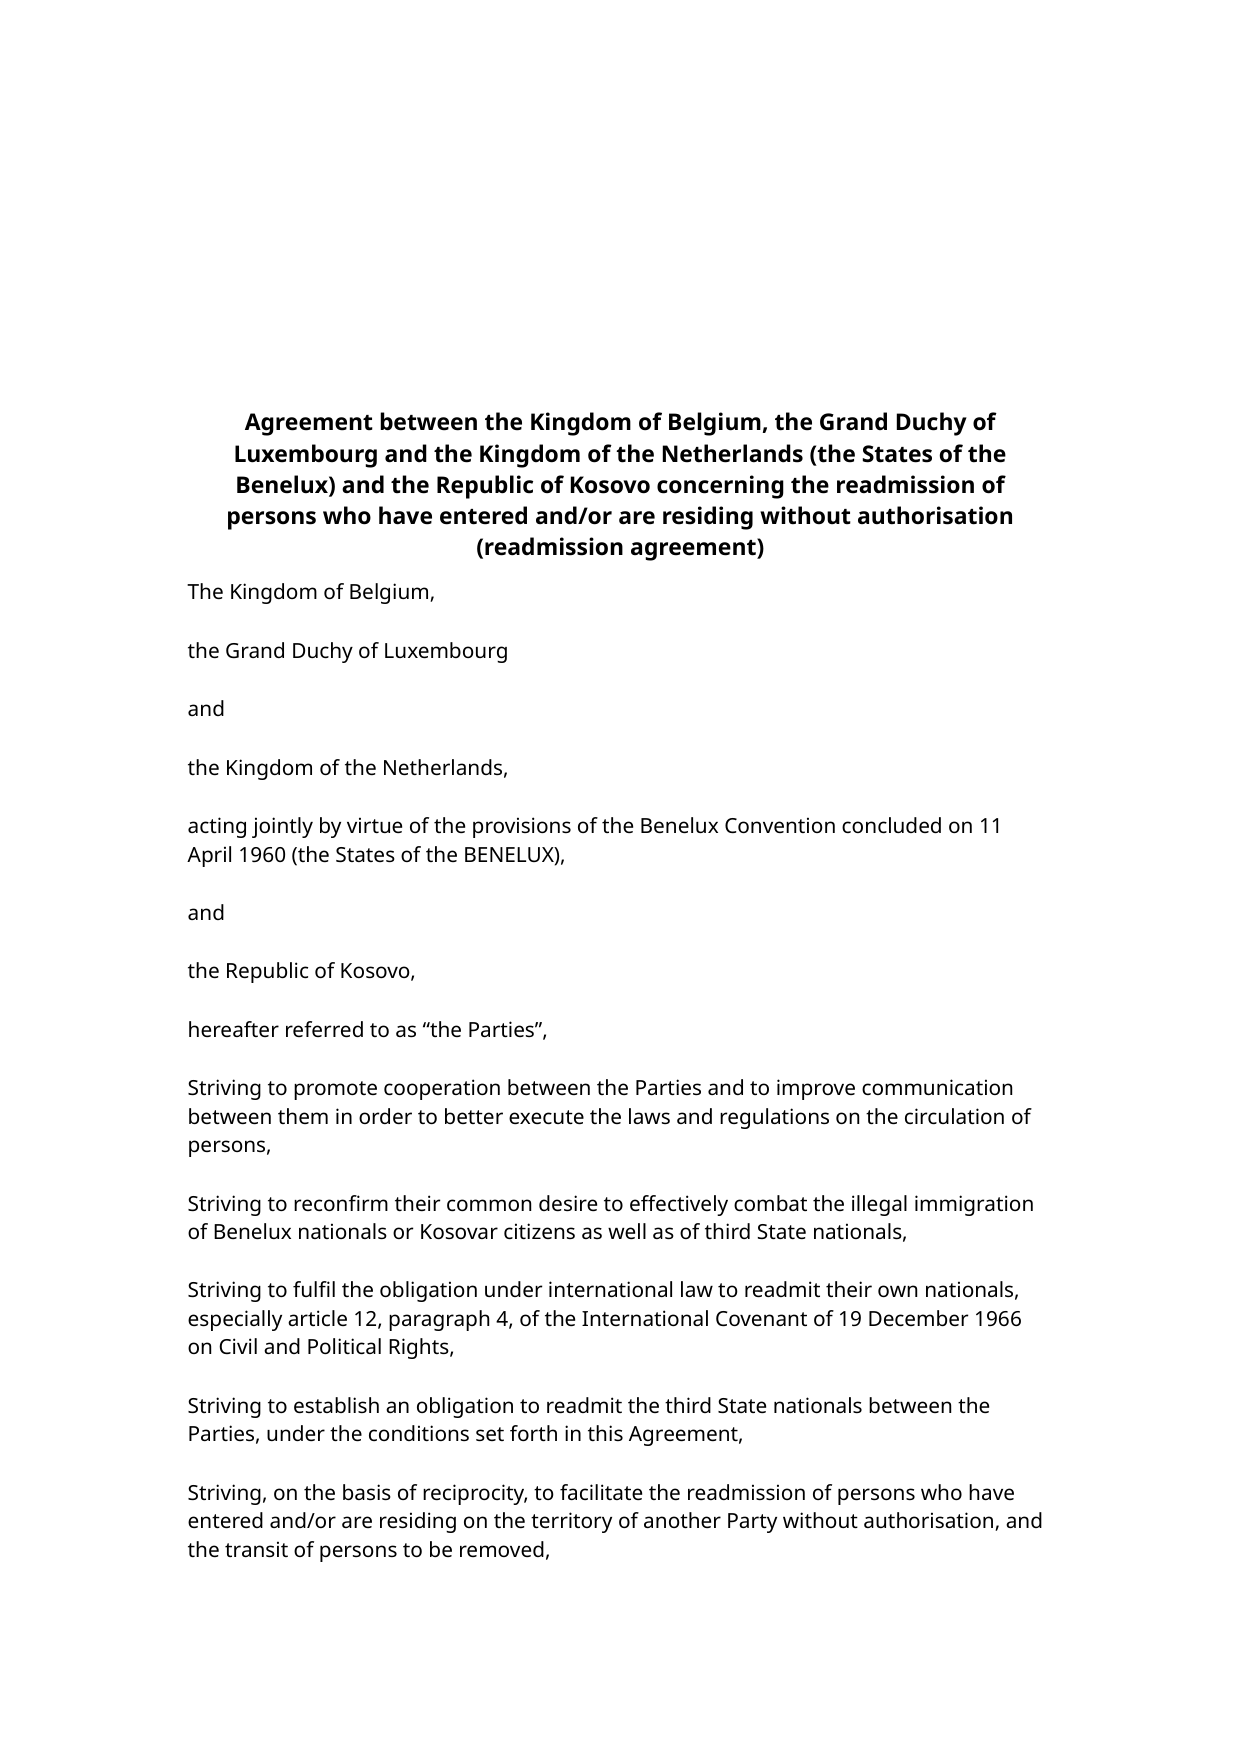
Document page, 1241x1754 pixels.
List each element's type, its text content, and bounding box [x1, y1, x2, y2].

text the Grand Duchy of Luxembourg [187, 636, 1053, 664]
text Striving to reconfirm their common desire to effectively combat the illegal immigration of Benelux nationals or Kosovar citizens as well as of third State nationals, [187, 1189, 1053, 1246]
text Striving to fulfil the obligation under international law to readmit their own nationals, especially article 12, paragraph 4, of the International Covenant of 19 December 1966 on Civil and Political Rights, [187, 1276, 1053, 1361]
text the Republic of Kosovo, [187, 957, 1053, 985]
table_cell [629, 209, 1053, 267]
text and [187, 898, 1053, 927]
text The Kingdom of Belgium, [187, 577, 1053, 606]
text acting jointly by virtue of the provisions of the Benelux Convention concluded on 11 April 1960 (the States of the BENELUX), [187, 811, 1053, 868]
text hereafter referred to as “the Parties”, [187, 1015, 1053, 1043]
text the Kingdom of the Netherlands, [187, 753, 1053, 781]
subtitle Agreement between the Kingdom of Belgium, the Grand Duchy of Luxembourg and the Kingdom of the Netherlands (the States of the Benelux) and the Republic of Kosovo concerning the readmission of persons who have entered and/or are residing without authorisation (readmission agreement) [187, 406, 1053, 562]
text Striving, on the basis of reciprocity, to facilitate the readmission of persons who have entered and/or are residing on the territory of another Party without authorisation, and the transit of persons to be removed, [187, 1478, 1053, 1563]
text and [187, 694, 1053, 723]
table_cell [188, 209, 629, 267]
table_cell [188, 267, 629, 325]
text Striving to establish an obligation to readmit the third State nationals between the Parties, under the conditions set forth in this Agreement, [187, 1391, 1053, 1448]
text Striving to promote cooperation between the Parties and to improve communication between them in order to better execute the laws and regulations on the circulation of persons, [187, 1073, 1053, 1159]
table_cell [188, 150, 629, 208]
table_cell [629, 150, 1053, 208]
table_cell [629, 267, 1053, 325]
